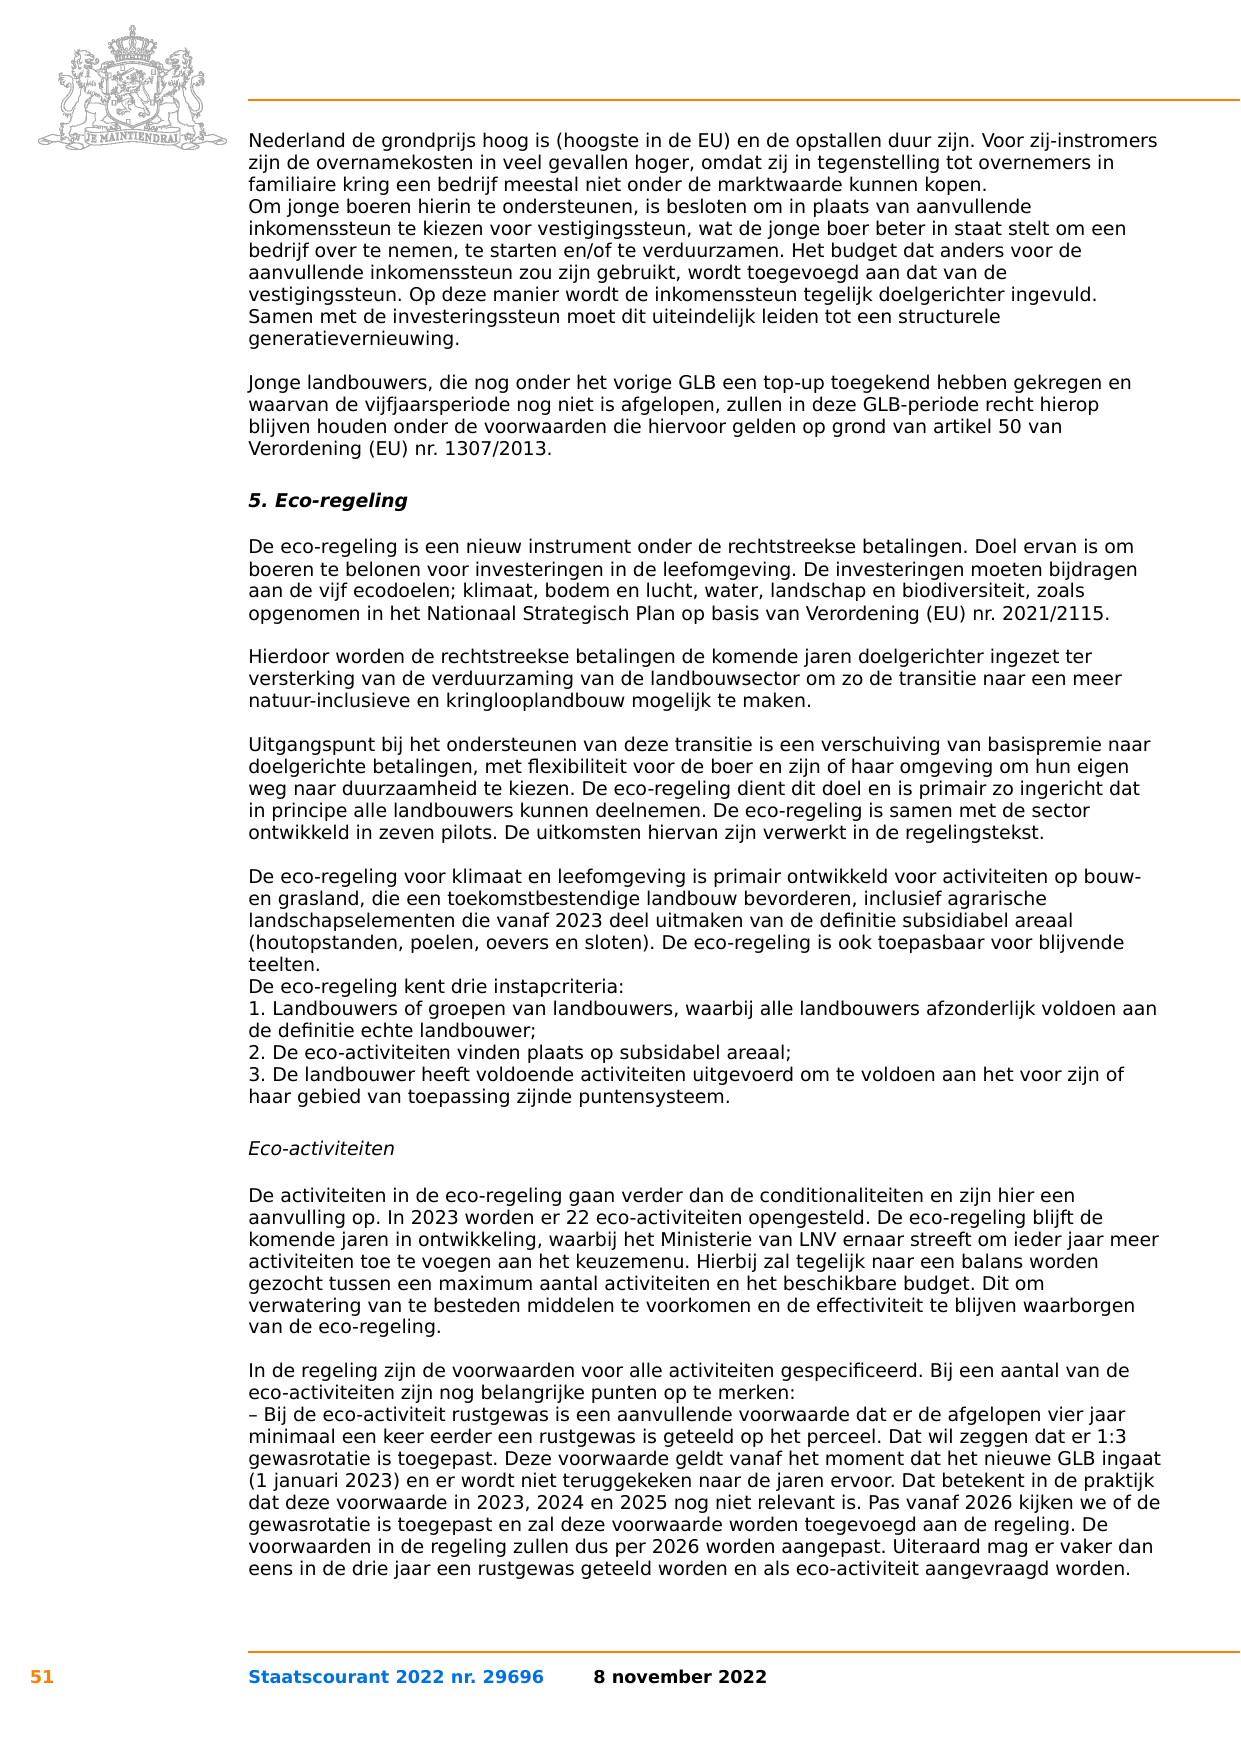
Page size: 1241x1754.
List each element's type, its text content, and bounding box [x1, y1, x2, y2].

text De activiteiten in de eco-regeling gaan verder dan de conditionaliteiten en zijn hier een aanvulling op. In 2023 worden er 22 eco-activiteiten opengesteld. De eco-regeling blijft de komende jaren in ontwikkeling, waarbij het Ministerie van LNV ernaar streeft om ieder jaar meer activiteiten toe te voegen aan het keuzemenu. Hierbij zal tegelijk naar een balans worden gezocht tussen een maximum aantal activiteiten en het beschikbare budget. Dit om verwatering van te besteden middelen te voorkomen en de effectiviteit te blijven waarborgen van de eco-regeling. [248, 1184, 1163, 1338]
text Jonge landbouwers, die nog onder het vorige GLB een top-up toegekend hebben gekregen en waarvan de vijfjaarsperiode nog niet is afgelopen, zullen in deze GLB-periode recht hierop blijven houden onder de voorwaarden die hiervoor gelden op grond van artikel 50 van Verordening (EU) nr. 1307/2013. [248, 372, 1163, 459]
text In de regeling zijn de voorwaarden voor alle activiteiten gespecificeerd. Bij een aantal van de eco-activiteiten zijn nog belangrijke punten op te merken: [248, 1360, 1163, 1404]
text Nederland de grondprijs hoog is (hoogste in de EU) en de opstallen duur zijn. Voor zij-instromers zijn de overnamekosten in veel gevallen hoger, omdat zij in tegenstelling tot overnemers in familiaire kring een bedrijf meestal niet onder de marktwaarde kunnen kopen. [248, 130, 1163, 196]
text Hierdoor worden de rechtstreekse betalingen de komende jaren doelgerichter ingezet ter versterking van de verduurzaming van de landbouwsector om zo de transitie naar een meer natuur-inclusieve en kringlooplandbouw mogelijk te maken. [248, 646, 1163, 712]
picture [38, 25, 227, 150]
text 3. De landbouwer heeft voldoende activiteiten uitgevoerd om te voldoen aan het voor zijn of haar gebied van toepassing zijnde puntensysteem. [248, 1064, 1163, 1108]
subtitle 5. Eco-regeling [248, 489, 1163, 511]
text 2. De eco-activiteiten vinden plaats op subsidabel areaal; [248, 1042, 1163, 1064]
text Om jonge boeren hierin te ondersteunen, is besloten om in plaats van aanvullende inkomenssteun te kiezen voor vestigingssteun, wat de jonge boer beter in staat stelt om een bedrijf over te nemen, te starten en/of te verduurzamen. Het budget dat anders voor de aanvullende inkomenssteun zou zijn gebruikt, wordt toegevoegd aan dat van de vestigingssteun. Op deze manier wordt de inkomenssteun tegelijk doelgerichter ingevuld. Samen met de investeringssteun moet dit uiteindelijk leiden tot een structurele generatievernieuwing. [248, 196, 1163, 350]
text 1. Landbouwers of groepen van landbouwers, waarbij alle landbouwers afzonderlijk voldoen aan de definitie echte landbouwer; [248, 998, 1163, 1042]
text Uitgangspunt bij het ondersteunen van deze transitie is een verschuiving van basispremie naar doelgerichte betalingen, met flexibiliteit voor de boer en zijn of haar omgeving om hun eigen weg naar duurzaamheid te kiezen. De eco-regeling dient dit doel en is primair zo ingericht dat in principe alle landbouwers kunnen deelnemen. De eco-regeling is samen met de sector ontwikkeld in zeven pilots. De uitkomsten hiervan zijn verwerkt in de regelingstekst. [248, 734, 1163, 844]
text – Bij de eco-activiteit rustgewas is een aanvullende voorwaarde dat er de afgelopen vier jaar minimaal een keer eerder een rustgewas is geteeld op het perceel. Dat wil zeggen dat er 1:3 gewasrotatie is toegepast. Deze voorwaarde geldt vanaf het moment dat het nieuwe GLB ingaat (1 januari 2023) en er wordt niet teruggekeken naar de jaren ervoor. Dat betekent in de praktijk dat deze voorwaarde in 2023, 2024 en 2025 nog niet relevant is. Pas vanaf 2026 kijken we of de gewasrotatie is toegepast en zal deze voorwaarde worden toegevoegd aan de regeling. De voorwaarden in de regeling zullen dus per 2026 worden aangepast. Uiteraard mag er vaker dan eens in de drie jaar een rustgewas geteeld worden en als eco-activiteit aangevraagd worden. [248, 1404, 1163, 1580]
text De eco-regeling voor klimaat en leefomgeving is primair ontwikkeld voor activiteiten op bouw- en grasland, die een toekomstbestendige landbouw bevorderen, inclusief agrarische landschapselementen die vanaf 2023 deel uitmaken van de definitie subsidiabel areaal (houtopstanden, poelen, oevers en sloten). De eco-regeling is ook toepasbaar voor blijvende teelten. [248, 866, 1163, 976]
subtitle Eco-activiteiten [248, 1138, 1163, 1159]
text De eco-regeling kent drie instapcriteria: [248, 976, 1163, 998]
text De eco-regeling is een nieuw instrument onder de rechtstreekse betalingen. Doel ervan is om boeren te belonen voor investeringen in de leefomgeving. De investeringen moeten bijdragen aan de vijf ecodoelen; klimaat, bodem en lucht, water, landschap en biodiversiteit, zoals opgenomen in het Nationaal Strategisch Plan op basis van Verordening (EU) nr. 2021/2115. [248, 536, 1163, 624]
